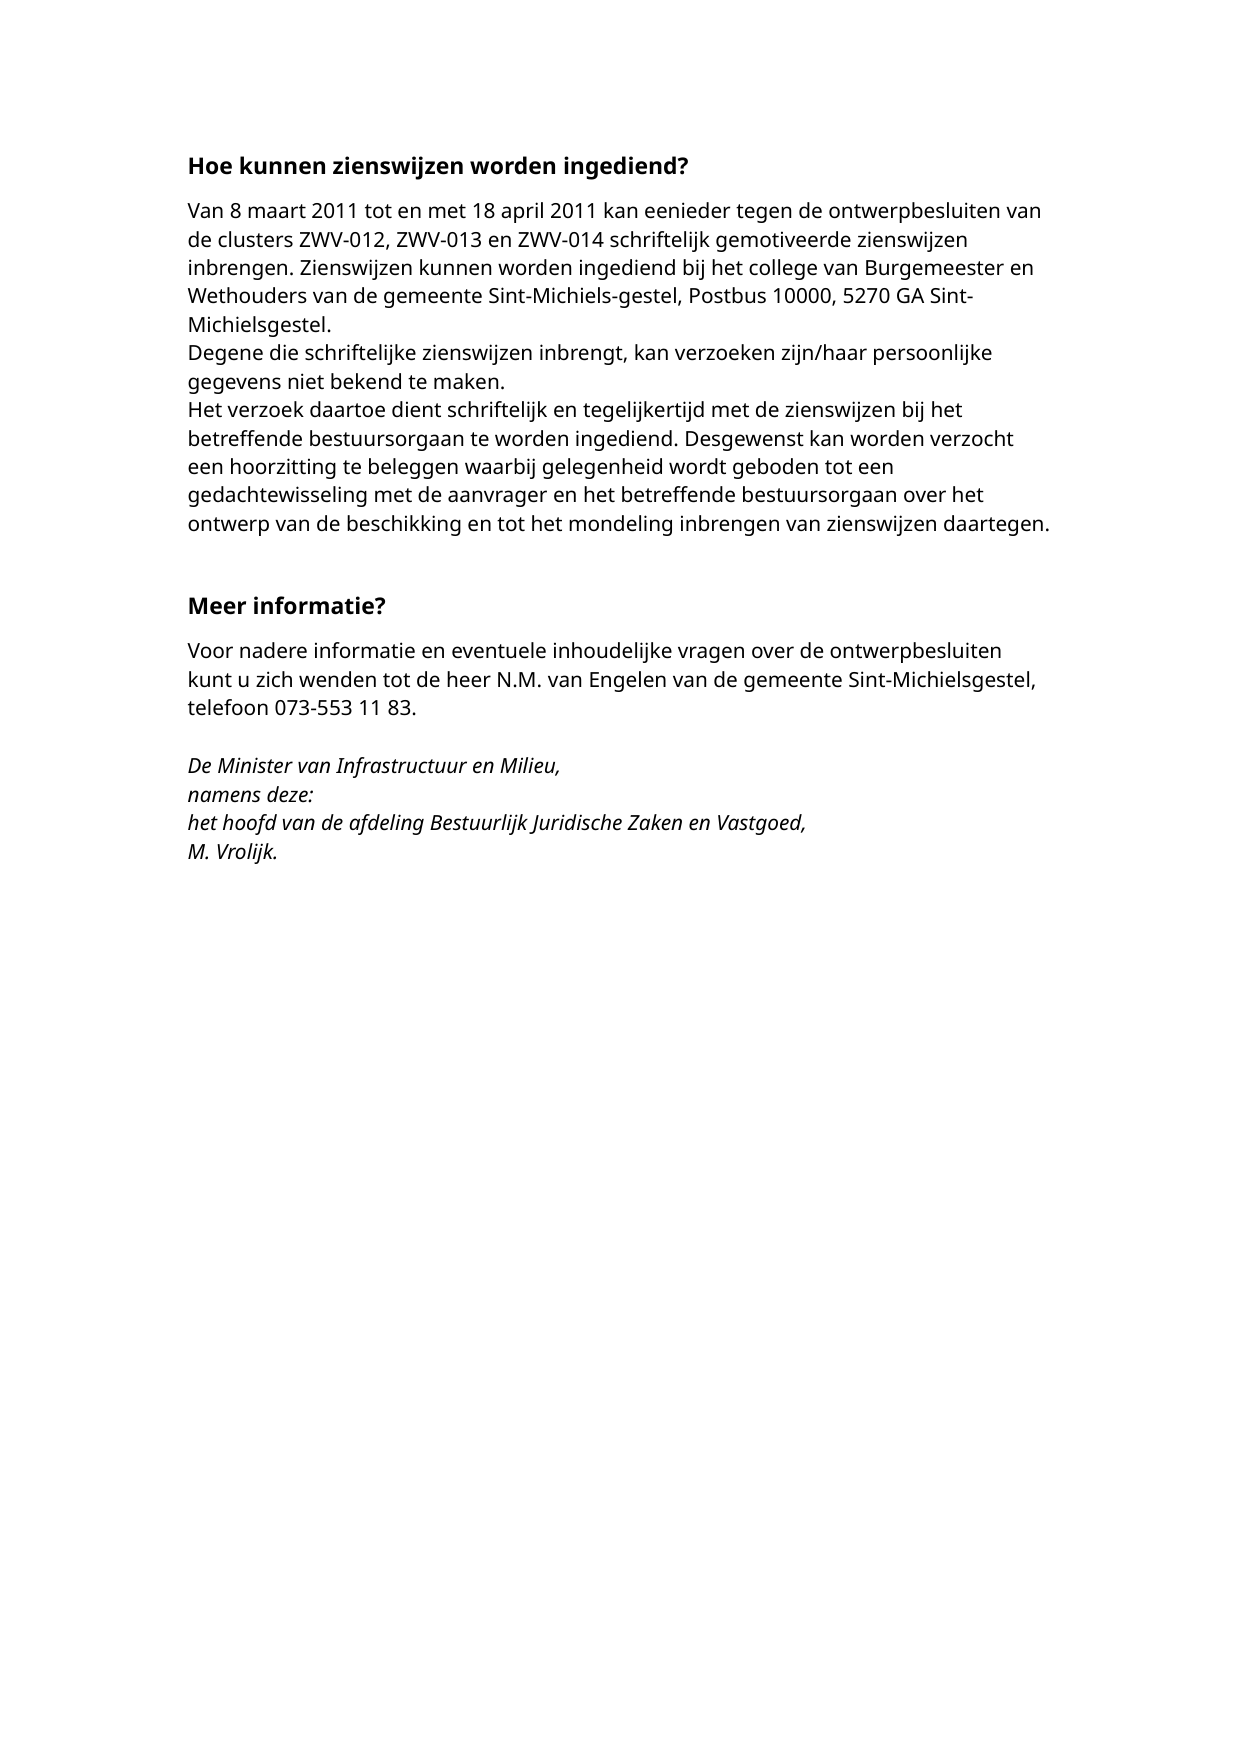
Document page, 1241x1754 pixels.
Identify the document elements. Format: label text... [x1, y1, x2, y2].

subtitle Meer informatie? [187, 590, 1053, 621]
text namens deze: [187, 780, 1053, 808]
text Het verzoek daartoe dient schriftelijk en tegelijkertijd met de zienswijzen bij het betreffende bestuursorgaan te worden ingediend. Desgewenst kan worden verzocht een hoorzitting te beleggen waarbij gelegenheid wordt geboden tot een gedachtewisseling met de aanvrager en het betreffende bestuursorgaan over het ontwerp van de beschikking en tot het mondeling inbrengen van zienswijzen daartegen. [187, 395, 1053, 537]
text M. Vrolijk. [187, 837, 1053, 865]
text Voor nadere informatie en eventuele inhoudelijke vragen over de ontwerpbesluiten kunt u zich wenden tot de heer N.M. van Engelen van de gemeente Sint-Michielsgestel, telefoon 073-553 11 83. [187, 636, 1053, 722]
text De Minister van Infrastructuur en Milieu, [187, 752, 1053, 780]
text Degene die schriftelijke zienswijzen inbrengt, kan verzoeken zijn/haar persoonlijke gegevens niet bekend te maken. [187, 338, 1053, 395]
text het hoofd van de afdeling Bestuurlijk Juridische Zaken en Vastgoed, [187, 808, 1053, 837]
text Van 8 maart 2011 tot en met 18 april 2011 kan eenieder tegen de ontwerpbesluiten van de clusters ZWV-012, ZWV-013 en ZWV-014 schriftelijk gemotiveerde zienswijzen inbrengen. Zienswijzen kunnen worden ingediend bij het college van Burgemeester en Wethouders van de gemeente Sint-Michiels-gestel, Postbus 10000, 5270 GA Sint-Michielsgestel. [187, 196, 1053, 338]
subtitle Hoe kunnen zienswijzen worden ingediend? [187, 150, 1053, 181]
